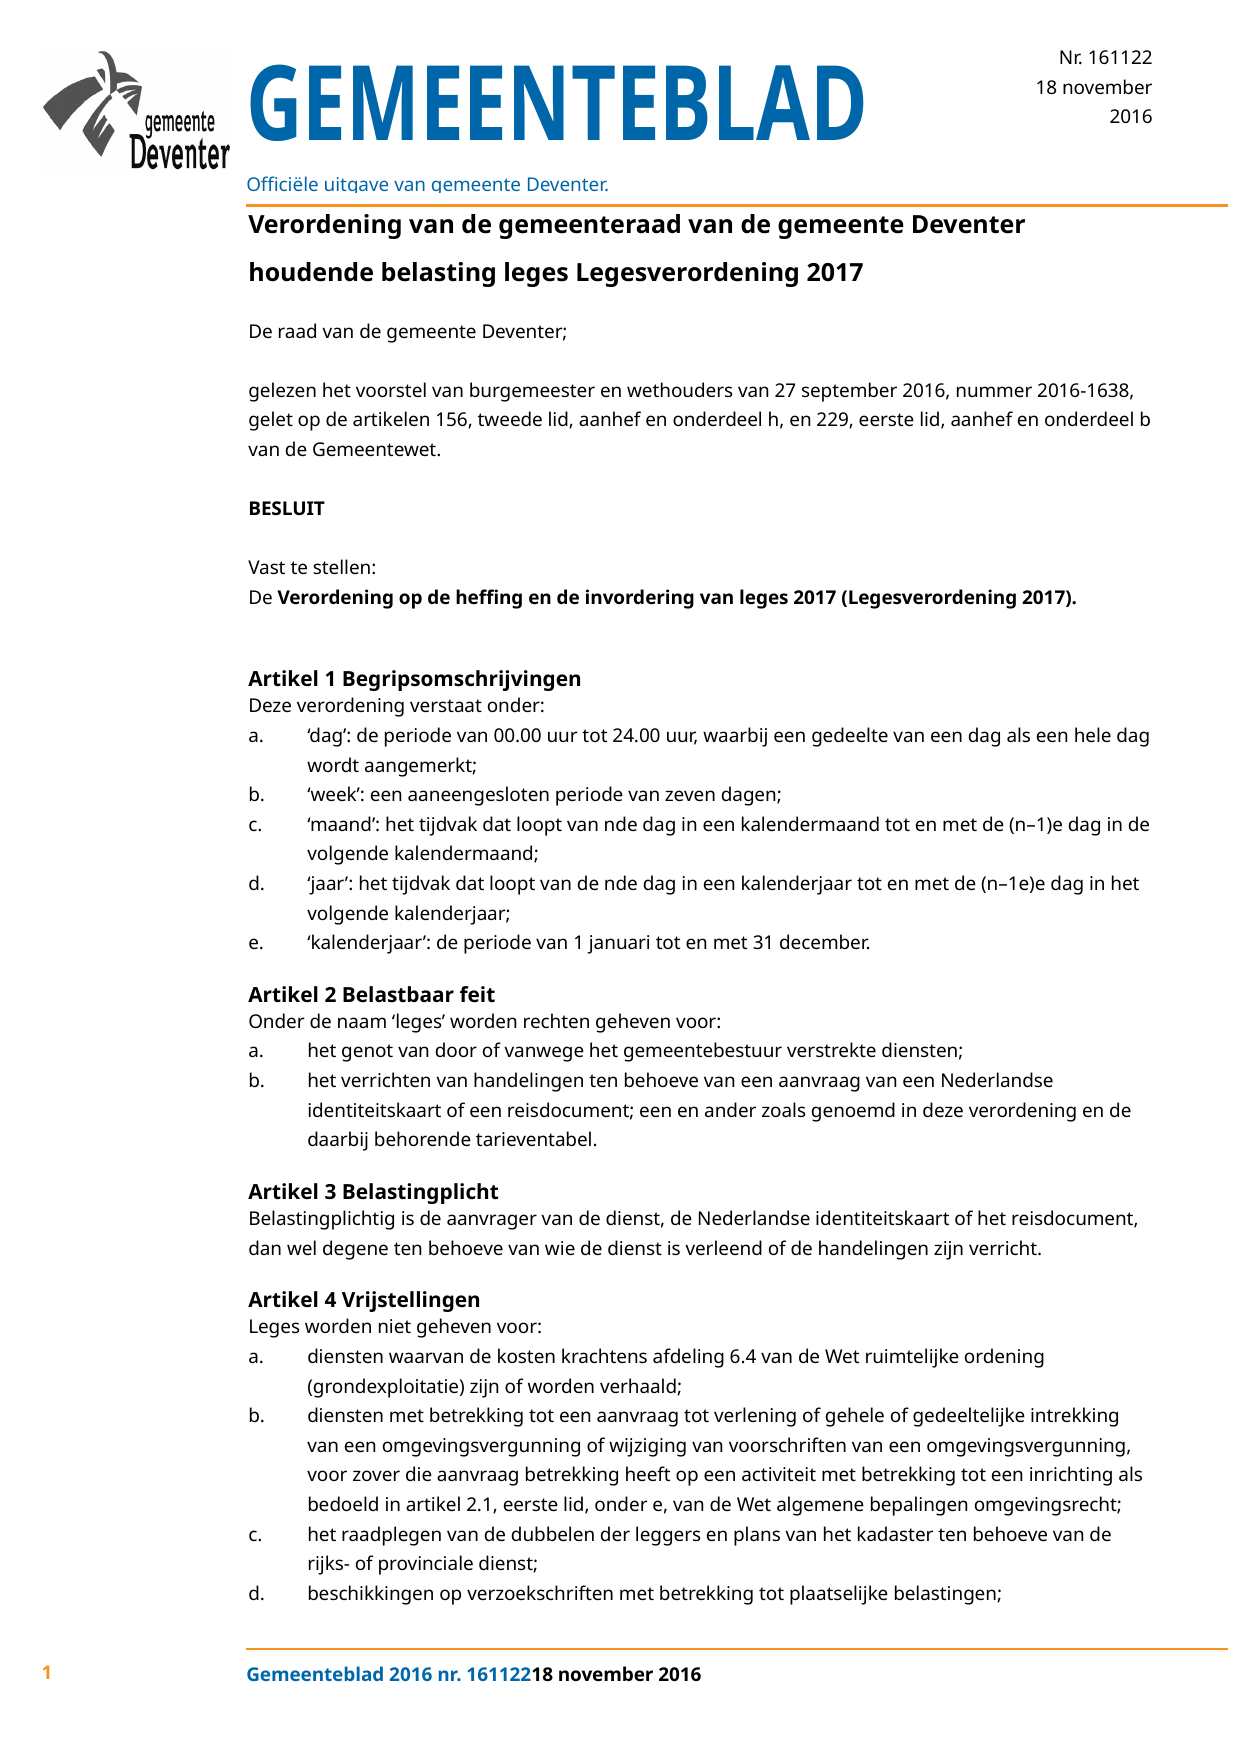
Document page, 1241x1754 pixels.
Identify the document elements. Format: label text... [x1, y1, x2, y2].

list ‘maand’: het tijdvak dat loopt van nde dag in een kalendermaand tot en met de (n–1)e dag in de volgende kalendermaand; [248, 811, 1152, 866]
text Onder de naam ‘leges’ worden rechten geheven voor: [248, 1008, 1152, 1034]
text Artikel 2 Belastbaar feit [248, 980, 1152, 1008]
text De Verordening op de heffing en de invordering van leges 2017 (Legesverordening 2017). [248, 584, 1152, 610]
list ‘jaar’: het tijdvak dat loopt van de nde dag in een kalenderjaar tot en met de (n–1e)e dag in het volgende kalenderjaar; [248, 870, 1152, 925]
list diensten met betrekking tot een aanvraag tot verlening of gehele of gedeeltelijke intrekking van een omgevingsvergunning of wijziging van voorschriften van een omgevingsvergunning, voor zover die aanvraag betrekking heeft op een activiteit met betrekking tot een inrichting als bedoeld in artikel 2.1, eerste lid, onder e, van de Wet algemene bepalingen omgevingsrecht; [248, 1402, 1152, 1517]
list ‘week’: een aaneengesloten periode van zeven dagen; [248, 781, 1152, 807]
list ‘dag’: de periode van 00.00 uur tot 24.00 uur, waarbij een gedeelte van een dag als een hele dag wordt aangemerkt; [248, 722, 1152, 777]
text Leges worden niet geheven voor: [248, 1314, 1152, 1339]
picture [41, 47, 231, 172]
text gelezen het voorstel van burgemeester en wethouders van 27 september 2016, nummer 2016-1638, [248, 377, 1152, 403]
text Verordening van de gemeenteraad van de gemeente Deventer houdende belasting leges Legesverordening 2017 [248, 207, 1152, 288]
list het verrichten van handelingen ten behoeve van een aanvraag van een Nederlandse identiteitskaart of een reisdocument; een en ander zoals genoemd in deze verordening en de daarbij behorende tarieventabel. [248, 1067, 1152, 1152]
text Artikel 3 Belastingplicht [248, 1177, 1152, 1205]
list beschikkingen op verzoekschriften met betrekking tot plaatselijke belastingen; [248, 1580, 1152, 1606]
list diensten waarvan de kosten krachtens afdeling 6.4 van de Wet ruimtelijke ordening (grondexploitatie) zijn of worden verhaald; [248, 1343, 1152, 1399]
text Belastingplichtig is de aanvrager van de dienst, de Nederlandse identiteitskaart of het reisdocument, dan wel degene ten behoeve van wie de dienst is verleend of de handelingen zijn verricht. [248, 1205, 1152, 1261]
list het genot van door of vanwege het gemeentebestuur verstrekte diensten; [248, 1038, 1152, 1063]
list ‘kalenderjaar’: de periode van 1 januari tot en met 31 december. [248, 929, 1152, 955]
text BESLUIT [248, 495, 1152, 521]
text Artikel 4 Vrijstellingen [248, 1285, 1152, 1314]
text De raad van de gemeente Deventer; [248, 318, 1152, 344]
text Vast te stellen: [248, 554, 1152, 580]
list het raadplegen van de dubbelen der leggers en plans van het kadaster ten behoeve van de rijks- of provinciale dienst; [248, 1521, 1152, 1576]
text Deze verordening verstaat onder: [248, 693, 1152, 718]
text Artikel 1 Begripsomschrijvingen [248, 664, 1152, 693]
text gelet op de artikelen 156, tweede lid, aanhef en onderdeel h, en 229, eerste lid, aanhef en onderdeel b van de Gemeentewet. [248, 407, 1152, 462]
